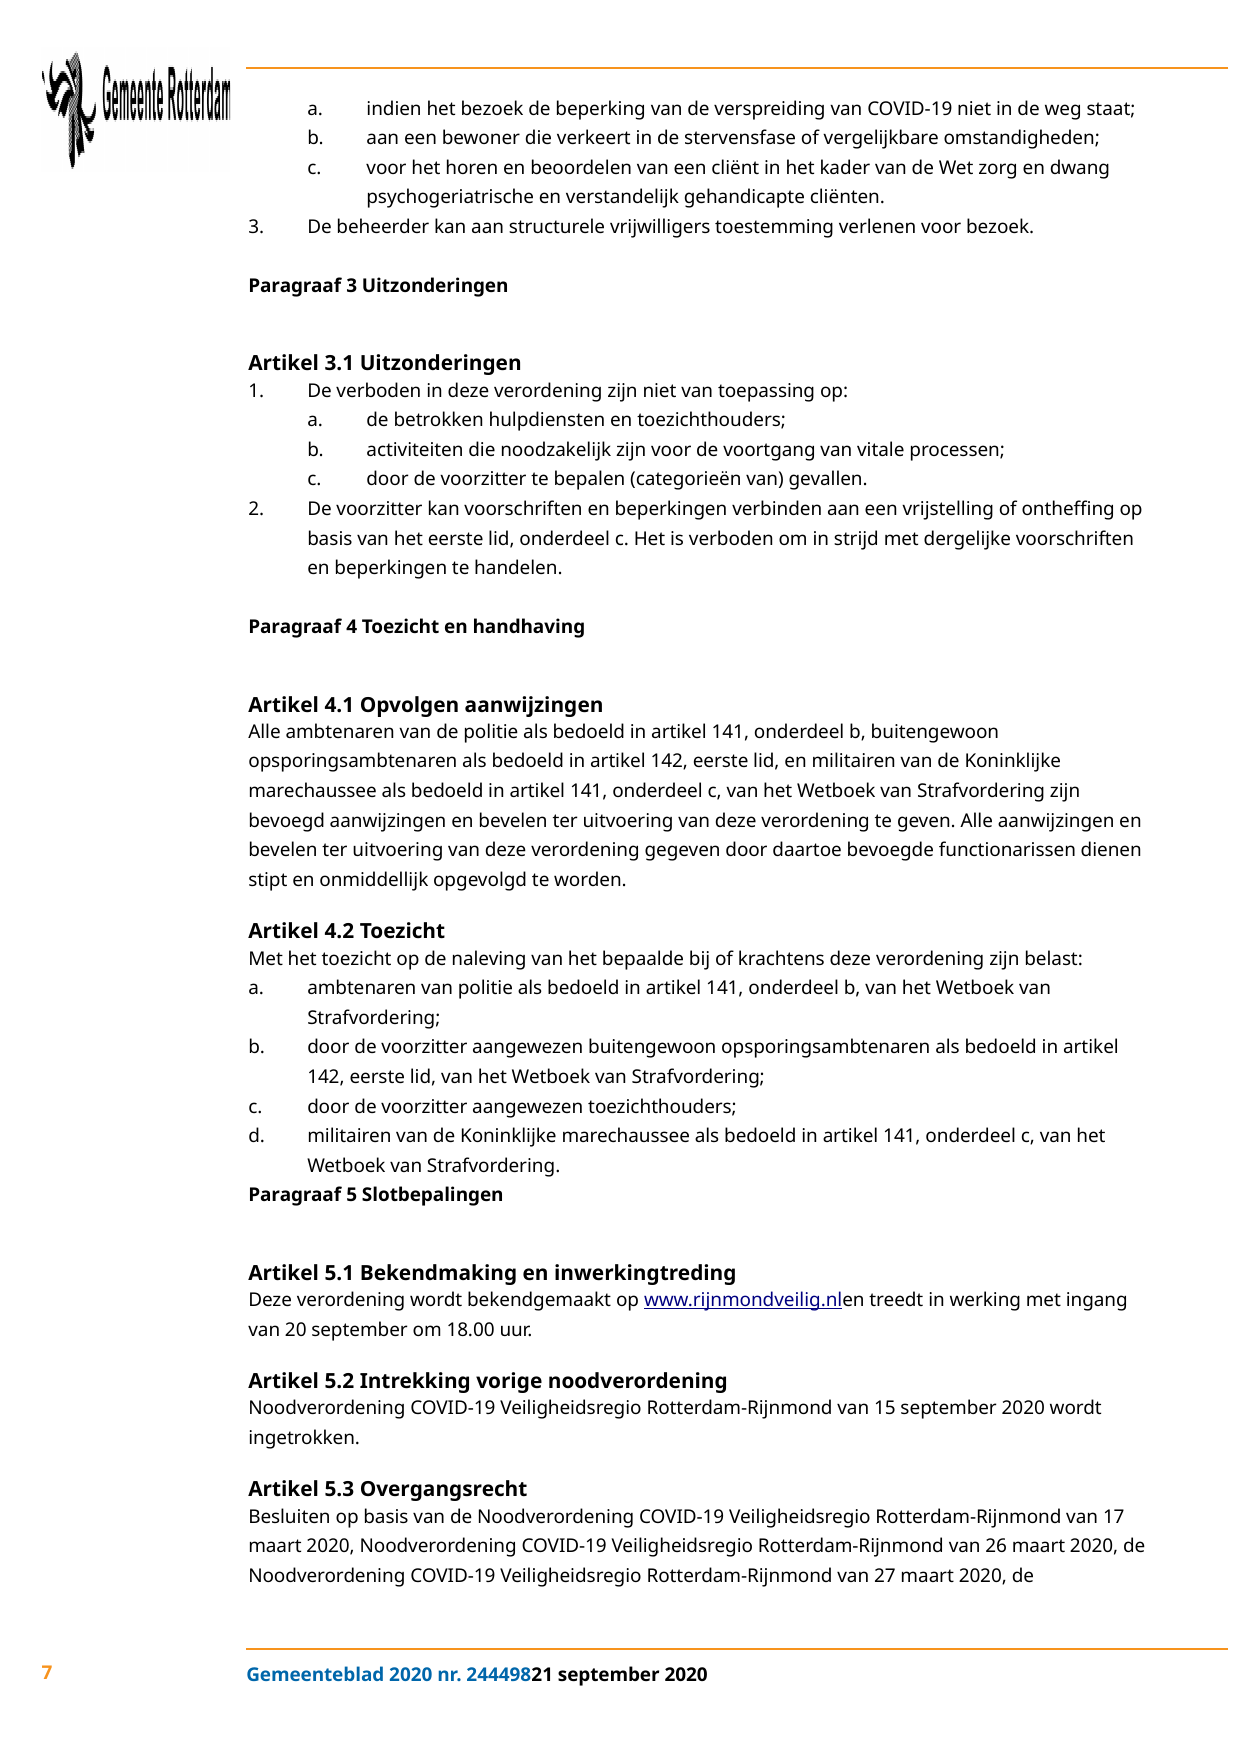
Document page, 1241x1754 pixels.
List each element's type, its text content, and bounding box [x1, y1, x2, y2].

text Artikel 4.1 Opvolgen aanwijzingen [248, 690, 1152, 718]
list De verboden in deze verordening zijn niet van toepassing op: [248, 377, 1152, 403]
list door de voorzitter te bepalen (categorieën van) gevallen. [307, 466, 1152, 491]
list De beheerder kan aan structurele vrijwilligers toestemming verlenen voor bezoek. [248, 213, 1152, 239]
text Artikel 5.1 Bekendmaking en inwerkingtreding [248, 1258, 1152, 1286]
list activiteiten die noodzakelijk zijn voor de voortgang van vitale processen; [307, 436, 1152, 462]
text Artikel 3.1 Uitzonderingen [248, 348, 1152, 377]
text Noodverordening COVID-19 Veiligheidsregio Rotterdam-Rijnmond van 15 september 2020 wordt ingetrokken. [248, 1394, 1152, 1450]
text Artikel 5.2 Intrekking vorige noodverordening [248, 1366, 1152, 1394]
text Paragraaf 3 Uitzonderingen [248, 272, 1152, 298]
text Paragraaf 4 Toezicht en handhaving [248, 613, 1152, 639]
list aan een bewoner die verkeert in de stervensfase of vergelijkbare omstandigheden; [307, 124, 1152, 150]
text Artikel 4.2 Toezicht [248, 916, 1152, 945]
list ambtenaren van politie als bedoeld in artikel 141, onderdeel b, van het Wetboek van Strafvordering; [248, 974, 1152, 1030]
list de betrokken hulpdiensten en toezichthouders; [307, 406, 1152, 432]
picture [41, 47, 231, 172]
text Artikel 5.3 Overgangsrecht [248, 1474, 1152, 1503]
list voor het horen en beoordelen van een cliënt in het kader van de Wet zorg en dwang psychogeriatrische en verstandelijk gehandicapte cliënten. [307, 154, 1152, 209]
list door de voorzitter aangewezen buitengewoon opsporingsambtenaren als bedoeld in artikel 142, eerste lid, van het Wetboek van Strafvordering; [248, 1034, 1152, 1089]
list indien het bezoek de beperking van de verspreiding van COVID-19 niet in de weg staat; [307, 95, 1152, 121]
text Alle ambtenaren van de politie als bedoeld in artikel 141, onderdeel b, buitengewoon opsporingsambtenaren als bedoeld in artikel 142, eerste lid, en militairen van de Koninklijke marechaussee als bedoeld in artikel 141, onderdeel c, van het Wetboek van Strafvordering zijn bevoegd aanwijzingen en bevelen ter uitvoering van deze verordening te geven. Alle aanwijzingen en bevelen ter uitvoering van deze verordening gegeven door daartoe bevoegde functionarissen dienen stipt en onmiddellijk opgevolgd te worden. [248, 718, 1152, 892]
text Met het toezicht op de naleving van het bepaalde bij of krachtens deze verordening zijn belast: [248, 945, 1152, 971]
list De voorzitter kan voorschriften en beperkingen verbinden aan een vrijstelling of ontheffing op basis van het eerste lid, onderdeel c. Het is verboden om in strijd met dergelijke voorschriften en beperkingen te handelen. [248, 495, 1152, 580]
list militairen van de Koninklijke marechaussee als bedoeld in artikel 141, onderdeel c, van het Wetboek van Strafvordering. [248, 1122, 1152, 1178]
list door de voorzitter aangewezen toezichthouders; [248, 1093, 1152, 1118]
text Paragraaf 5 Slotbepalingen [248, 1182, 1152, 1207]
text Besluiten op basis van de Noodverordening COVID-19 Veiligheidsregio Rotterdam-Rijnmond van 17 maart 2020, Noodverordening COVID-19 Veiligheidsregio Rotterdam-Rijnmond van 26 maart 2020, de Noodverordening COVID-19 Veiligheidsregio Rotterdam-Rijnmond van 27 maart 2020, de [248, 1503, 1152, 1588]
text Deze verordening wordt bekendgemaakt op www.rijnmondveilig.nlen treedt in werking met ingang van 20 september om 18.00 uur. [248, 1286, 1152, 1341]
